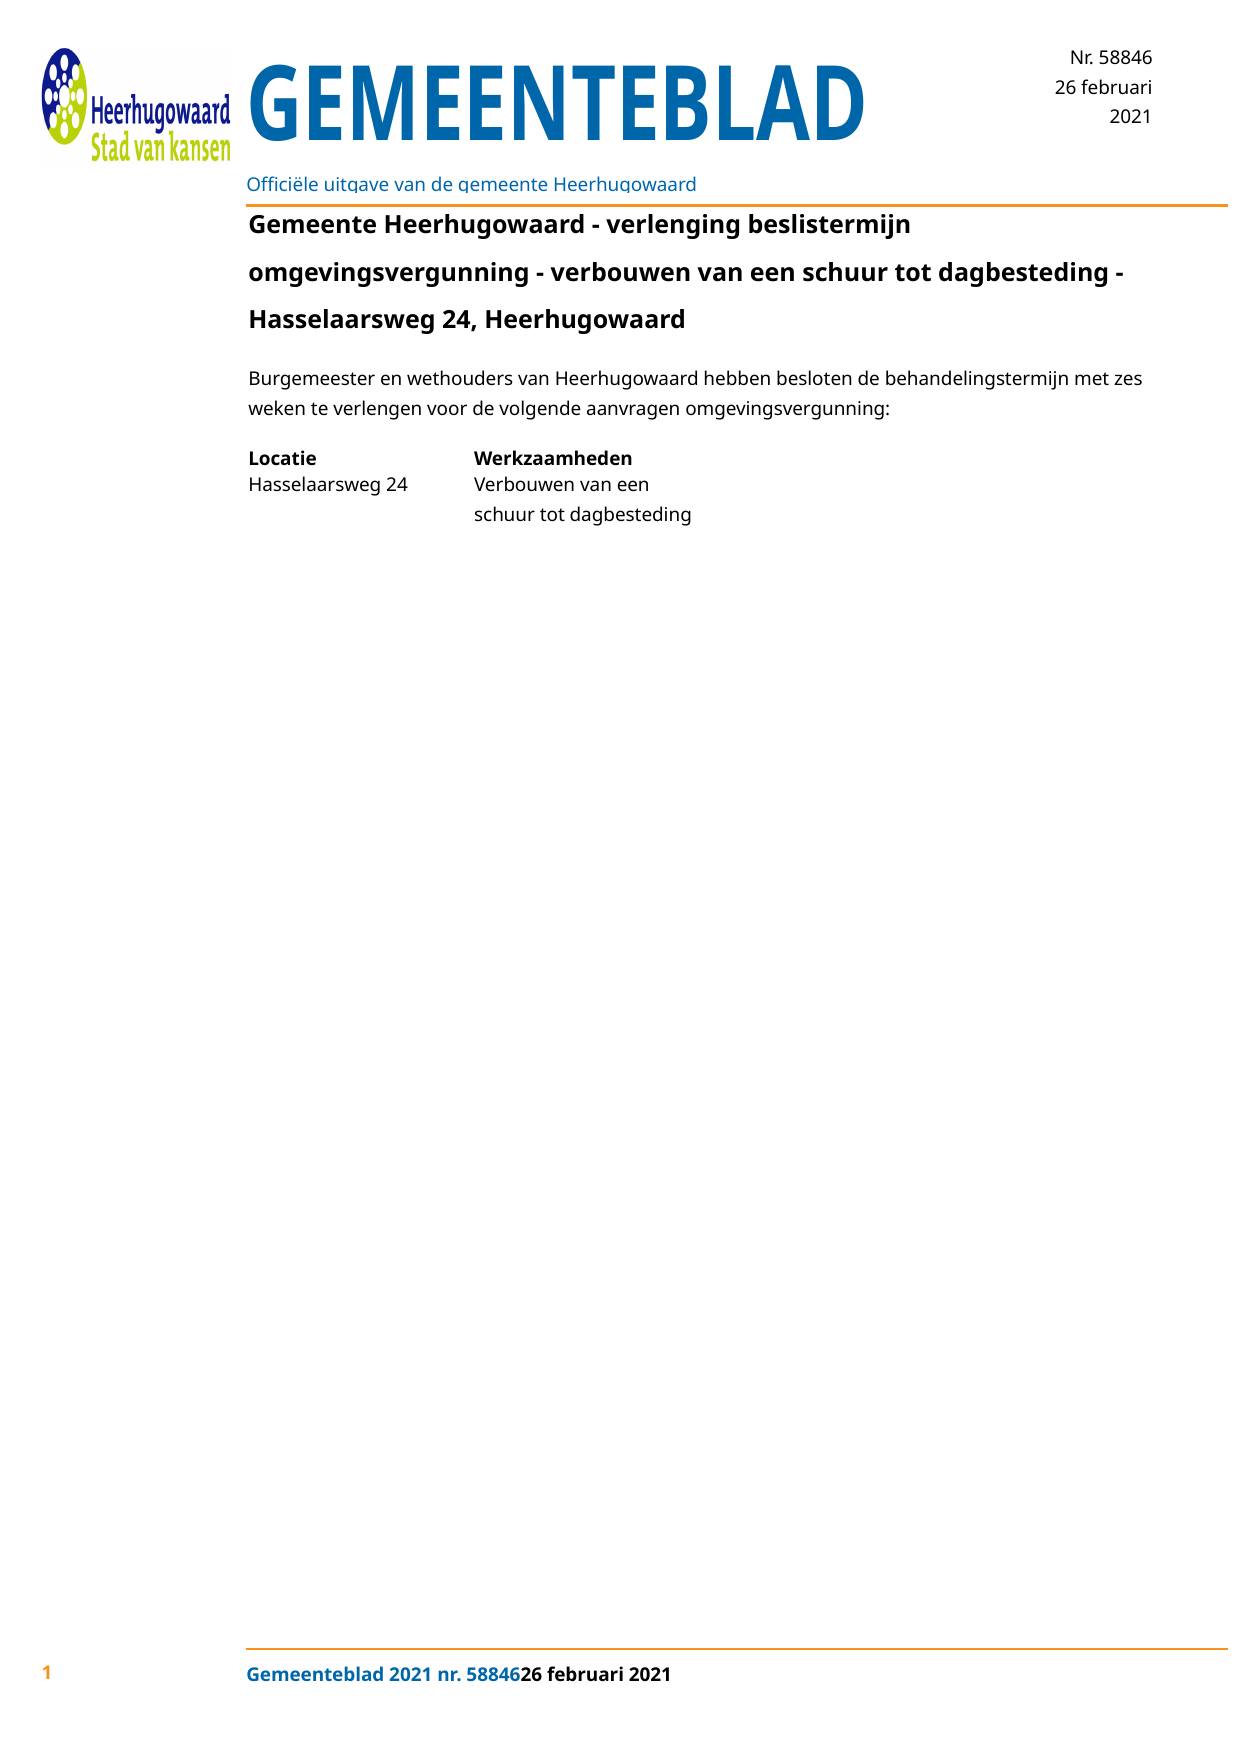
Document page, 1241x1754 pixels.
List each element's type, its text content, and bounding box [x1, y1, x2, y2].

text Gemeente Heerhugowaard - verlenging beslistermijn omgevingsvergunning - verbouwen van een schuur tot dagbesteding - Hasselaarsweg 24, Heerhugowaard [248, 207, 1152, 336]
picture [41, 47, 231, 172]
table_cell Verbouwen van een schuur tot dagbesteding [474, 471, 700, 527]
text Burgemeester en wethouders van Heerhugowaard hebben besloten de behandelingstermijn met zes weken te verlengen voor de volgende aanvragen omgevingsvergunning: [248, 366, 1152, 421]
table_header Locatie [248, 446, 474, 471]
table_cell Hasselaarsweg 24 [248, 471, 474, 527]
table_header Werkzaamheden [474, 446, 700, 471]
